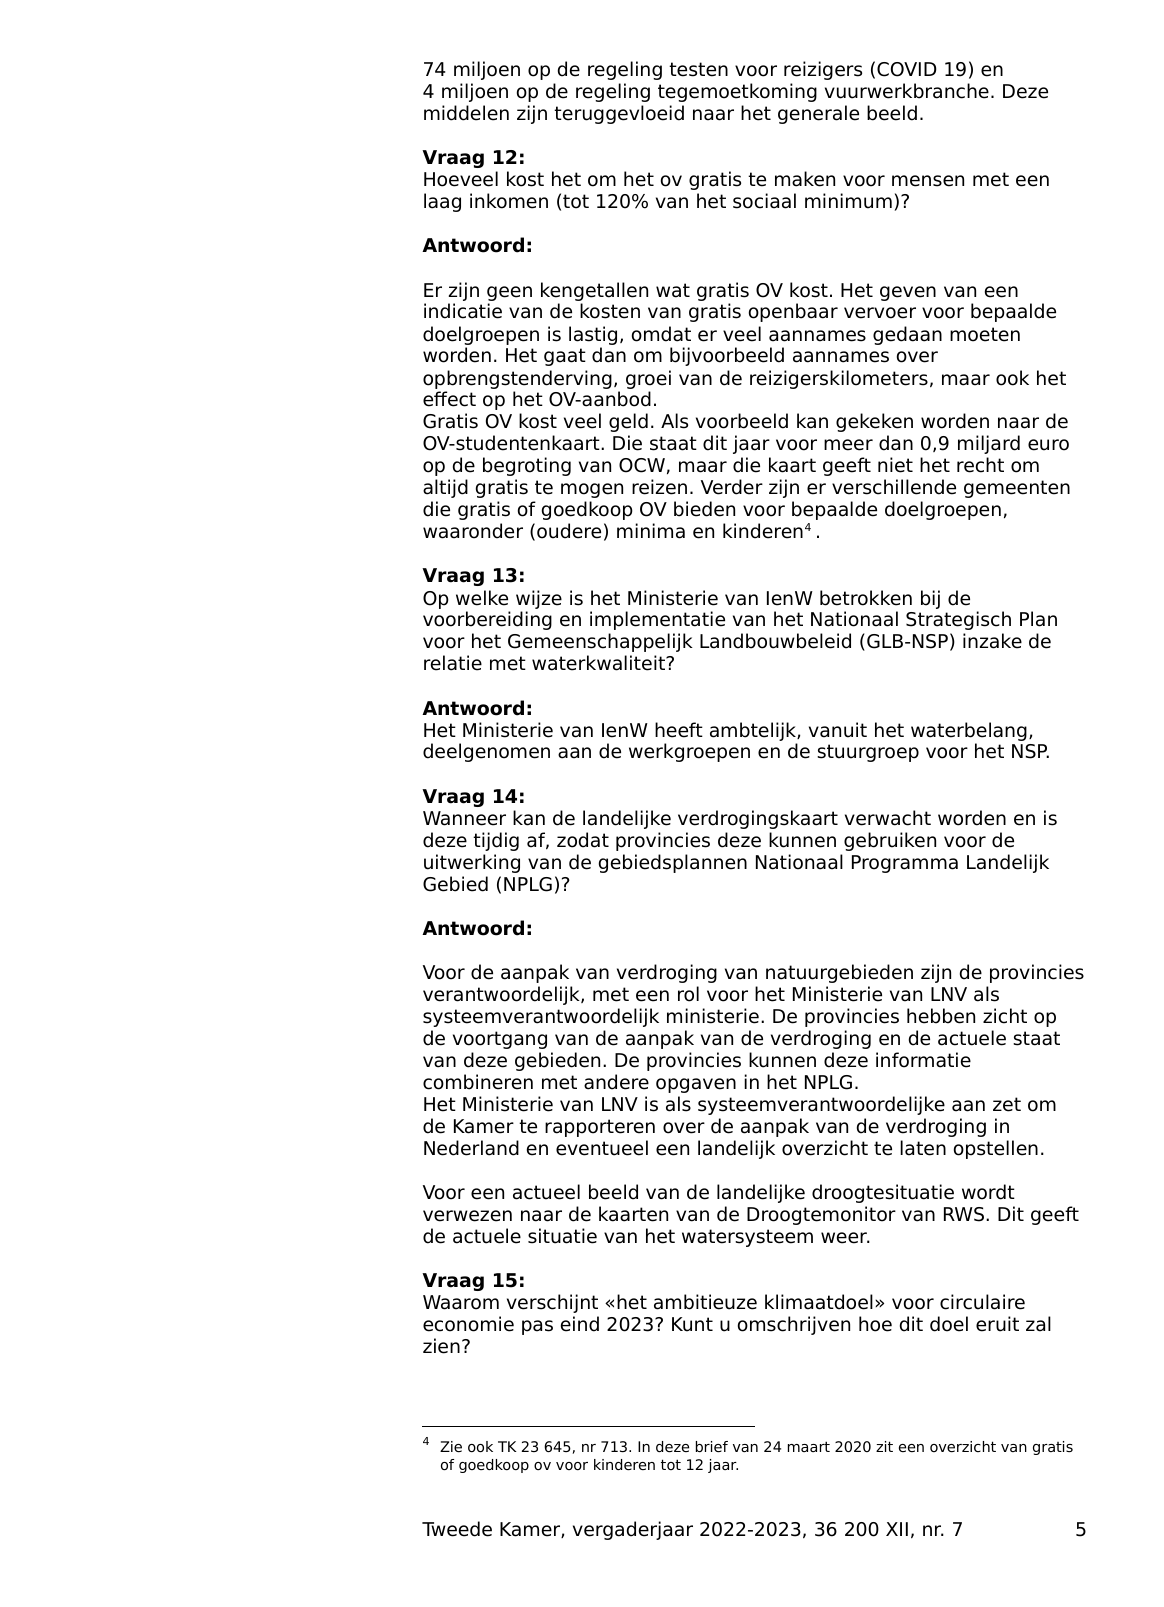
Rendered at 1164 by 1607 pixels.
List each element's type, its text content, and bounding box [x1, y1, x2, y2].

text Gratis OV kost veel geld. Als voorbeeld kan gekeken worden naar de OV-studentenkaart. Die staat dit jaar voor meer dan 0,9 miljard euro op de begroting van OCW, maar die kaart geeft niet het recht om altijd gratis te mogen reizen. Verder zijn er verschillende gemeenten die gratis of goedkoop OV bieden voor bepaalde doelgroepen, waaronder (oudere) minima en kinderen. [422, 411, 1087, 543]
text Voor de aanpak van verdroging van natuurgebieden zijn de provincies verantwoordelijk, met een rol voor het Ministerie van LNV als systeemverantwoordelijk ministerie. De provincies hebben zicht op de voortgang van de aanpak van de verdroging en de actuele staat van deze gebieden. De provincies kunnen deze informatie combineren met andere opgaven in het NPLG. [422, 962, 1087, 1094]
text Hoeveel kost het om het ov gratis te maken voor mensen met een laag inkomen (tot 120% van het sociaal minimum)? [422, 169, 1087, 213]
text Er zijn geen kengetallen wat gratis OV kost. Het geven van een indicatie van de kosten van gratis openbaar vervoer voor bepaalde doelgroepen is lastig, omdat er veel aannames gedaan moeten worden. Het gaat dan om bijvoorbeeld aannames over opbrengstenderving, groei van de reizigerskilometers, maar ook het effect op het OV-aanbod. [422, 279, 1087, 411]
subtitle Vraag 15: [422, 1270, 1087, 1292]
text Zie ook TK 23 645, nr 713. In deze brief van 24 maart 2020 zit een overzicht van gratis of goedkoop ov voor kinderen tot 12 jaar. [422, 1435, 1087, 1474]
text 74 miljoen op de regeling testen voor reizigers (COVID 19) en 4 miljoen op de regeling tegemoetkoming vuurwerkbranche. Deze middelen zijn teruggevloeid naar het generale beeld. [422, 59, 1087, 125]
text Het Ministerie van LNV is als systeemverantwoordelijke aan zet om de Kamer te rapporteren over de aanpak van de verdroging in Nederland en eventueel een landelijk overzicht te laten opstellen. [422, 1094, 1087, 1160]
subtitle Vraag 14: [422, 786, 1087, 808]
text Op welke wijze is het Ministerie van IenW betrokken bij de voorbereiding en implementatie van het Nationaal Strategisch Plan voor het Gemeenschappelijk Landbouwbeleid (GLB-NSP) inzake de relatie met waterkwaliteit? [422, 587, 1087, 675]
text Voor een actueel beeld van de landelijke droogtesituatie wordt verwezen naar de kaarten van de Droogtemonitor van RWS. Dit geeft de actuele situatie van het watersysteem weer. [422, 1182, 1087, 1248]
subtitle Vraag 13: [422, 565, 1087, 587]
subtitle Antwoord: [422, 697, 1087, 719]
text Wanneer kan de landelijke verdrogingskaart verwacht worden en is deze tijdig af, zodat provincies deze kunnen gebruiken voor de uitwerking van de gebiedsplannen Nationaal Programma Landelijk Gebied (NPLG)? [422, 808, 1087, 896]
text Waarom verschijnt «het ambitieuze klimaatdoel» voor circulaire economie pas eind 2023? Kunt u omschrijven hoe dit doel eruit zal zien? [422, 1292, 1087, 1358]
subtitle Vraag 12: [422, 147, 1087, 169]
subtitle Antwoord: [422, 918, 1087, 940]
text Het Ministerie van IenW heeft ambtelijk, vanuit het waterbelang, deelgenomen aan de werkgroepen en de stuurgroep voor het NSP. [422, 719, 1087, 763]
subtitle Antwoord: [422, 235, 1087, 257]
